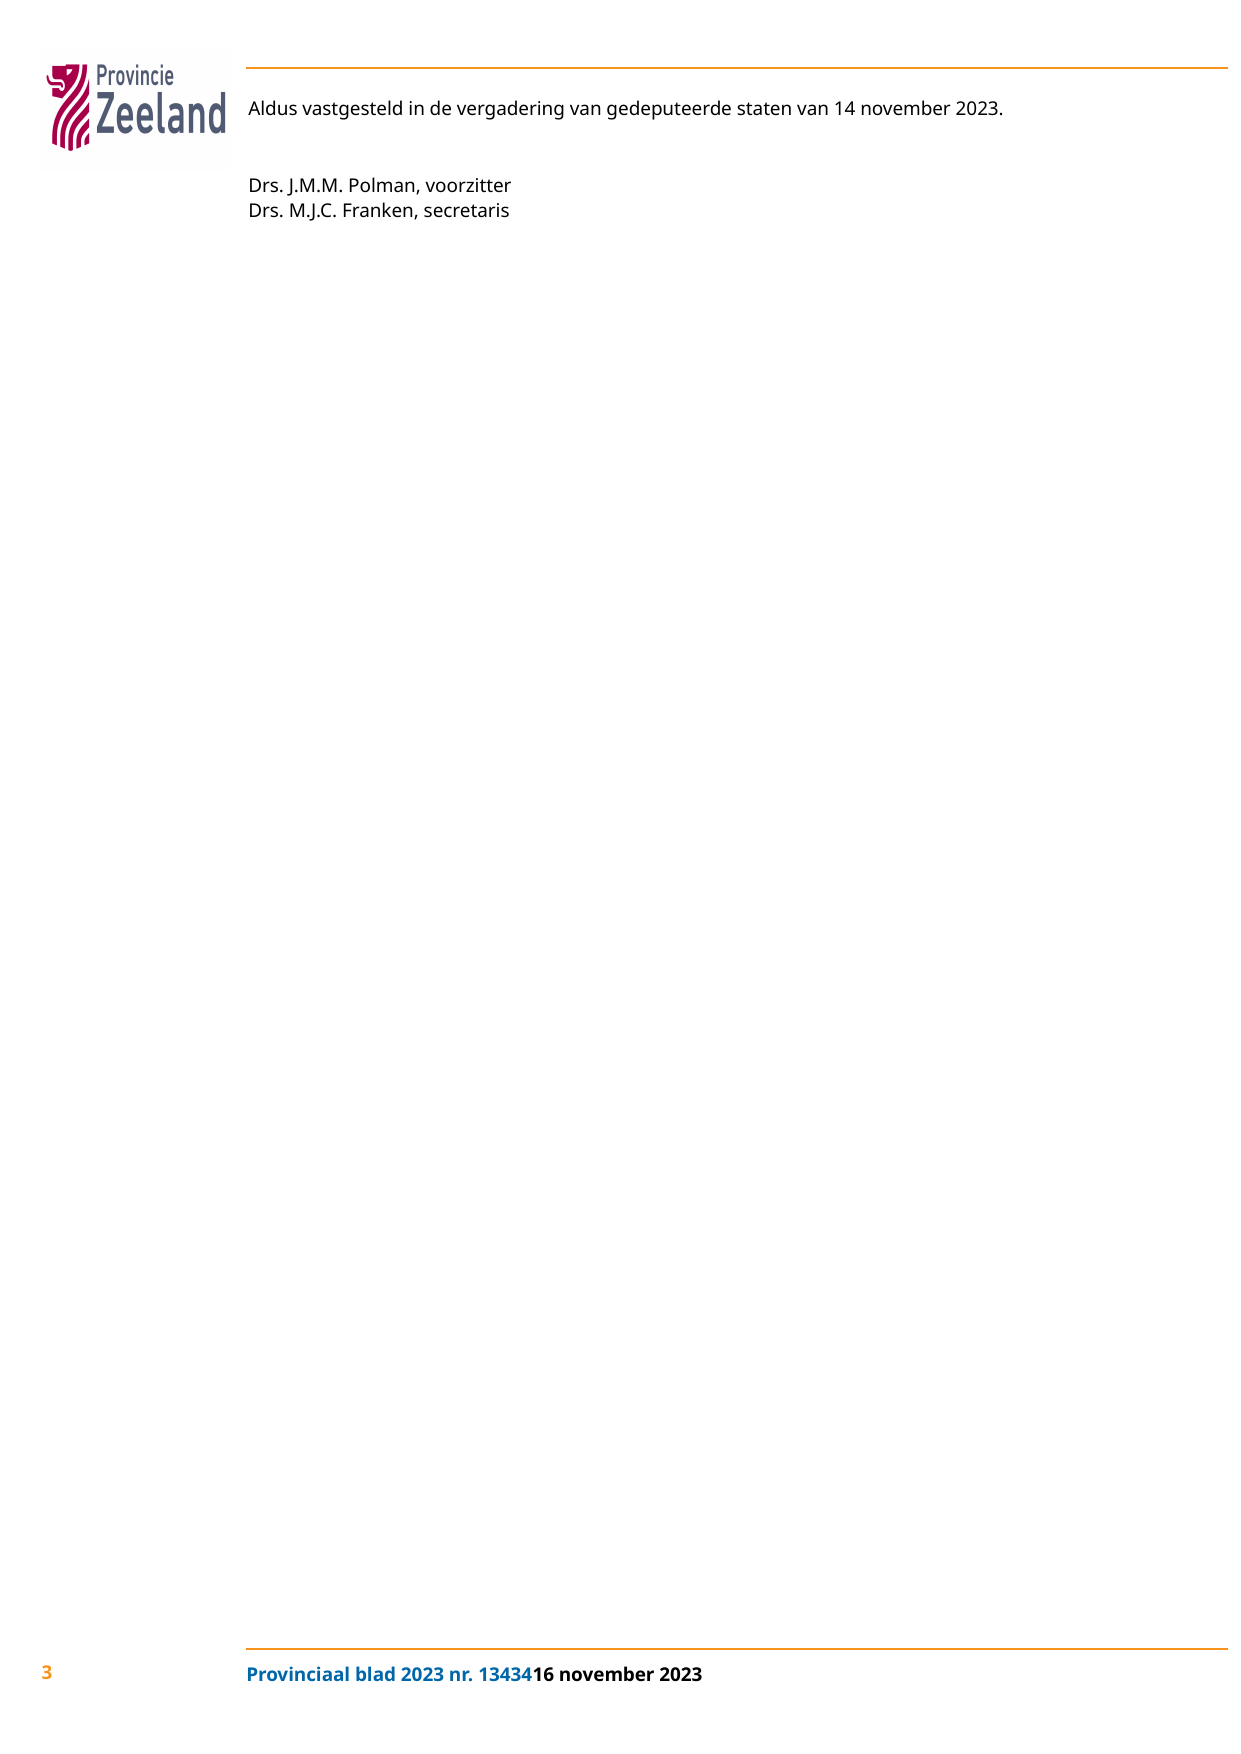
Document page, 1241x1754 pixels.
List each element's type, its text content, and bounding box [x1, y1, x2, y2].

text Aldus vastgesteld in de vergadering van gedeputeerde staten van 14 november 2023. [248, 95, 1152, 121]
text Drs. M.J.C. Franken, secretaris [248, 198, 1152, 223]
picture [41, 47, 231, 172]
text Drs. J.M.M. Polman, voorzitter [248, 172, 1152, 198]
